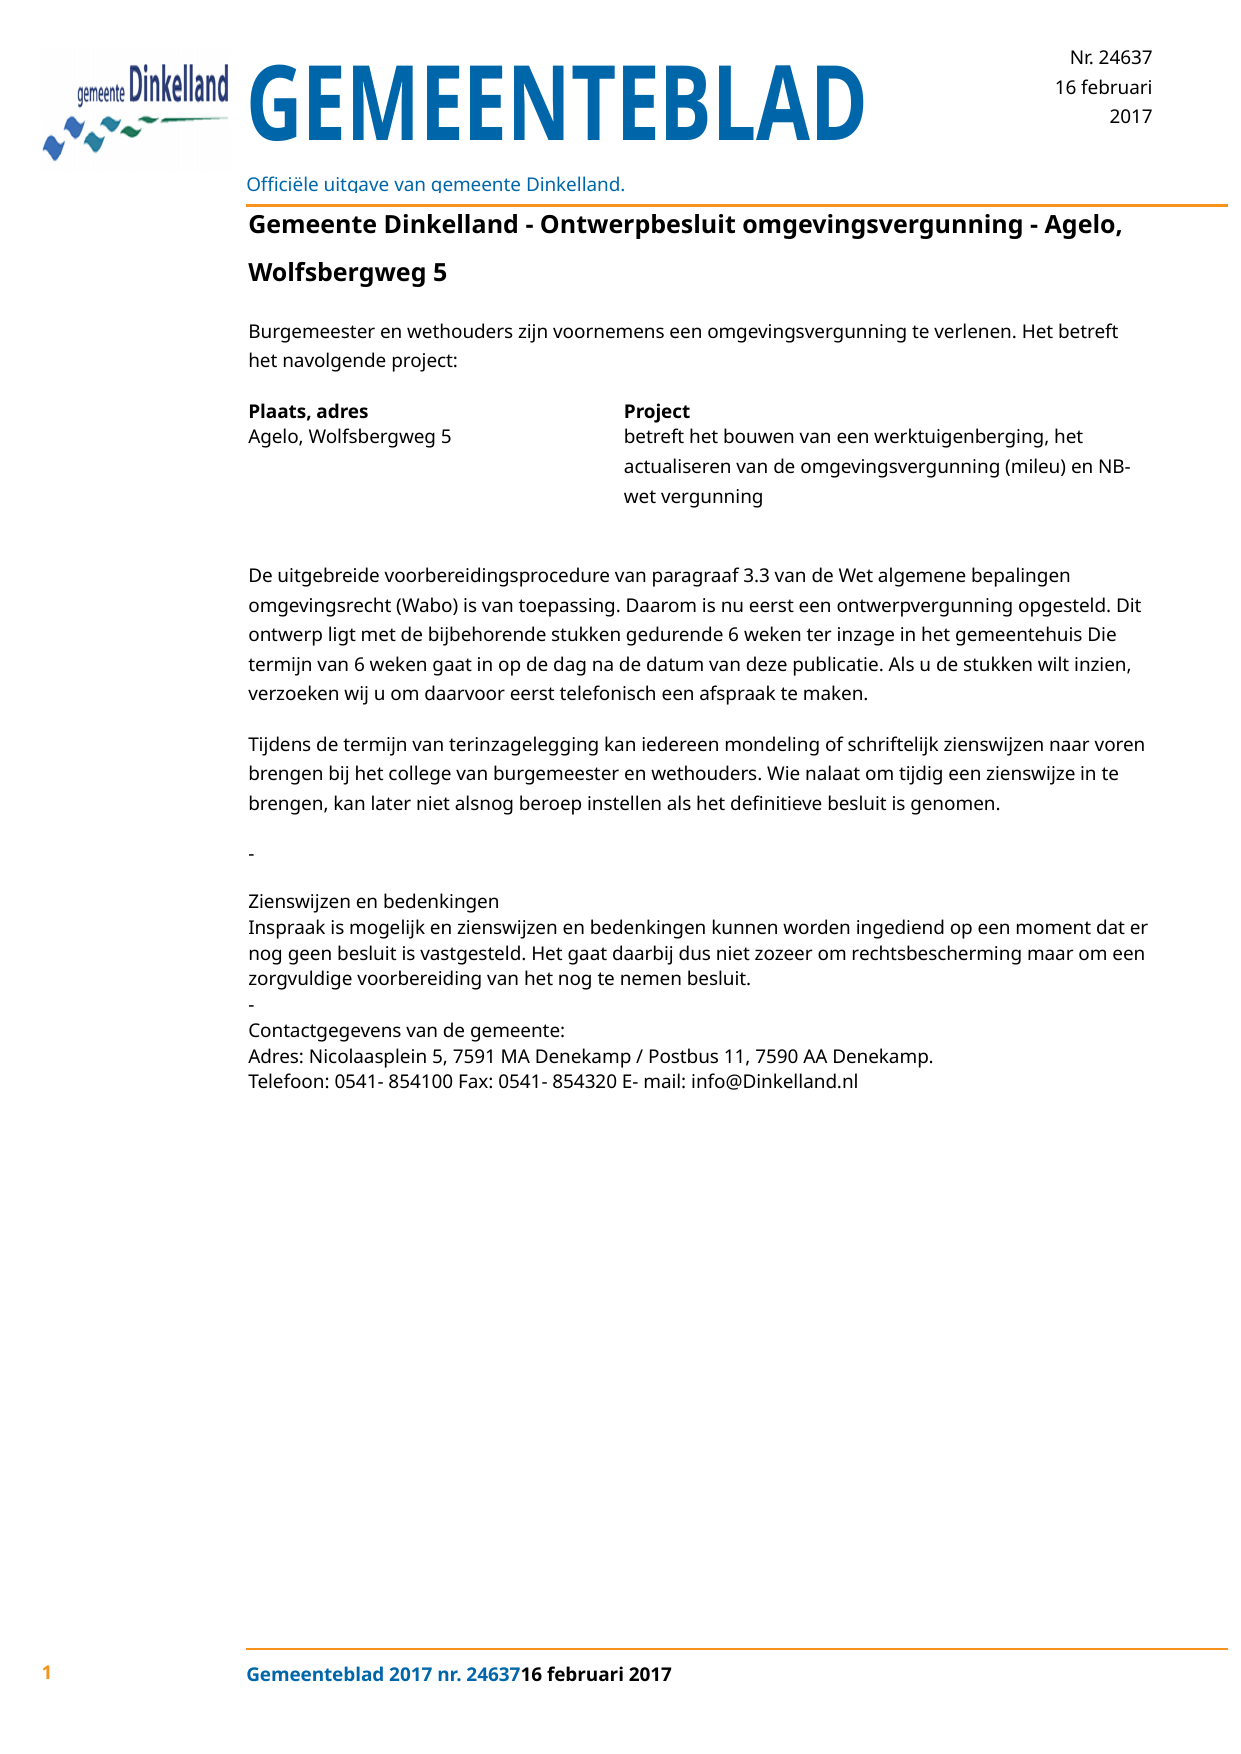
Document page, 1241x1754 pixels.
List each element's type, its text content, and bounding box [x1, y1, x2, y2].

text Telefoon: 0541- 854100 Fax: 0541- 854320 E- mail: info@Dinkelland.nl [248, 1068, 1152, 1094]
text Contactgegevens van de gemeente: [248, 1017, 1152, 1043]
table_header Plaats, adres [248, 398, 624, 424]
text Inspraak is mogelijk en zienswijzen en bedenkingen kunnen worden ingediend op een moment dat er nog geen besluit is vastgesteld. Het gaat daarbij dus niet zozeer om rechtsbescherming maar om een zorgvuldige voorbereiding van het nog te nemen besluit. [248, 914, 1152, 991]
text - [248, 841, 1152, 866]
text - [248, 991, 1152, 1017]
text Zienswijzen en bedenkingen [248, 888, 1152, 914]
text Gemeente Dinkelland - Ontwerpbesluit omgevingsvergunning - Agelo, Wolfsbergweg 5 [248, 207, 1152, 288]
text Burgemeester en wethouders zijn voornemens een omgevingsvergunning te verlenen. Het betreft het navolgende project: [248, 318, 1152, 373]
text Adres: Nicolaasplein 5, 7591 MA Denekamp / Postbus 11, 7590 AA Denekamp. [248, 1043, 1152, 1068]
table_header Project [624, 398, 1152, 424]
table_cell Agelo, Wolfsbergweg 5 [248, 424, 624, 509]
text Tijdens de termijn van terinzagelegging kan iedereen mondeling of schriftelijk zienswijzen naar voren brengen bij het college van burgemeester en wethouders. Wie nalaat om tijdig een zienswijze in te brengen, kan later niet alsnog beroep instellen als het definitieve besluit is genomen. [248, 731, 1152, 816]
picture [41, 47, 231, 172]
table_cell betreft het bouwen van een werktuigenberging, het actualiseren van de omgevingsvergunning (mileu) en NB-wet vergunning [624, 424, 1152, 509]
text De uitgebreide voorbereidingsprocedure van paragraaf 3.3 van de Wet algemene bepalingen omgevingsrecht (Wabo) is van toepassing. Daarom is nu eerst een ontwerpvergunning opgesteld. Dit ontwerp ligt met de bijbehorende stukken gedurende 6 weken ter inzage in het gemeentehuis Die termijn van 6 weken gaat in op de dag na de datum van deze publicatie. Als u de stukken wilt inzien, verzoeken wij u om daarvoor eerst telefonisch een afspraak te maken. [248, 562, 1152, 706]
